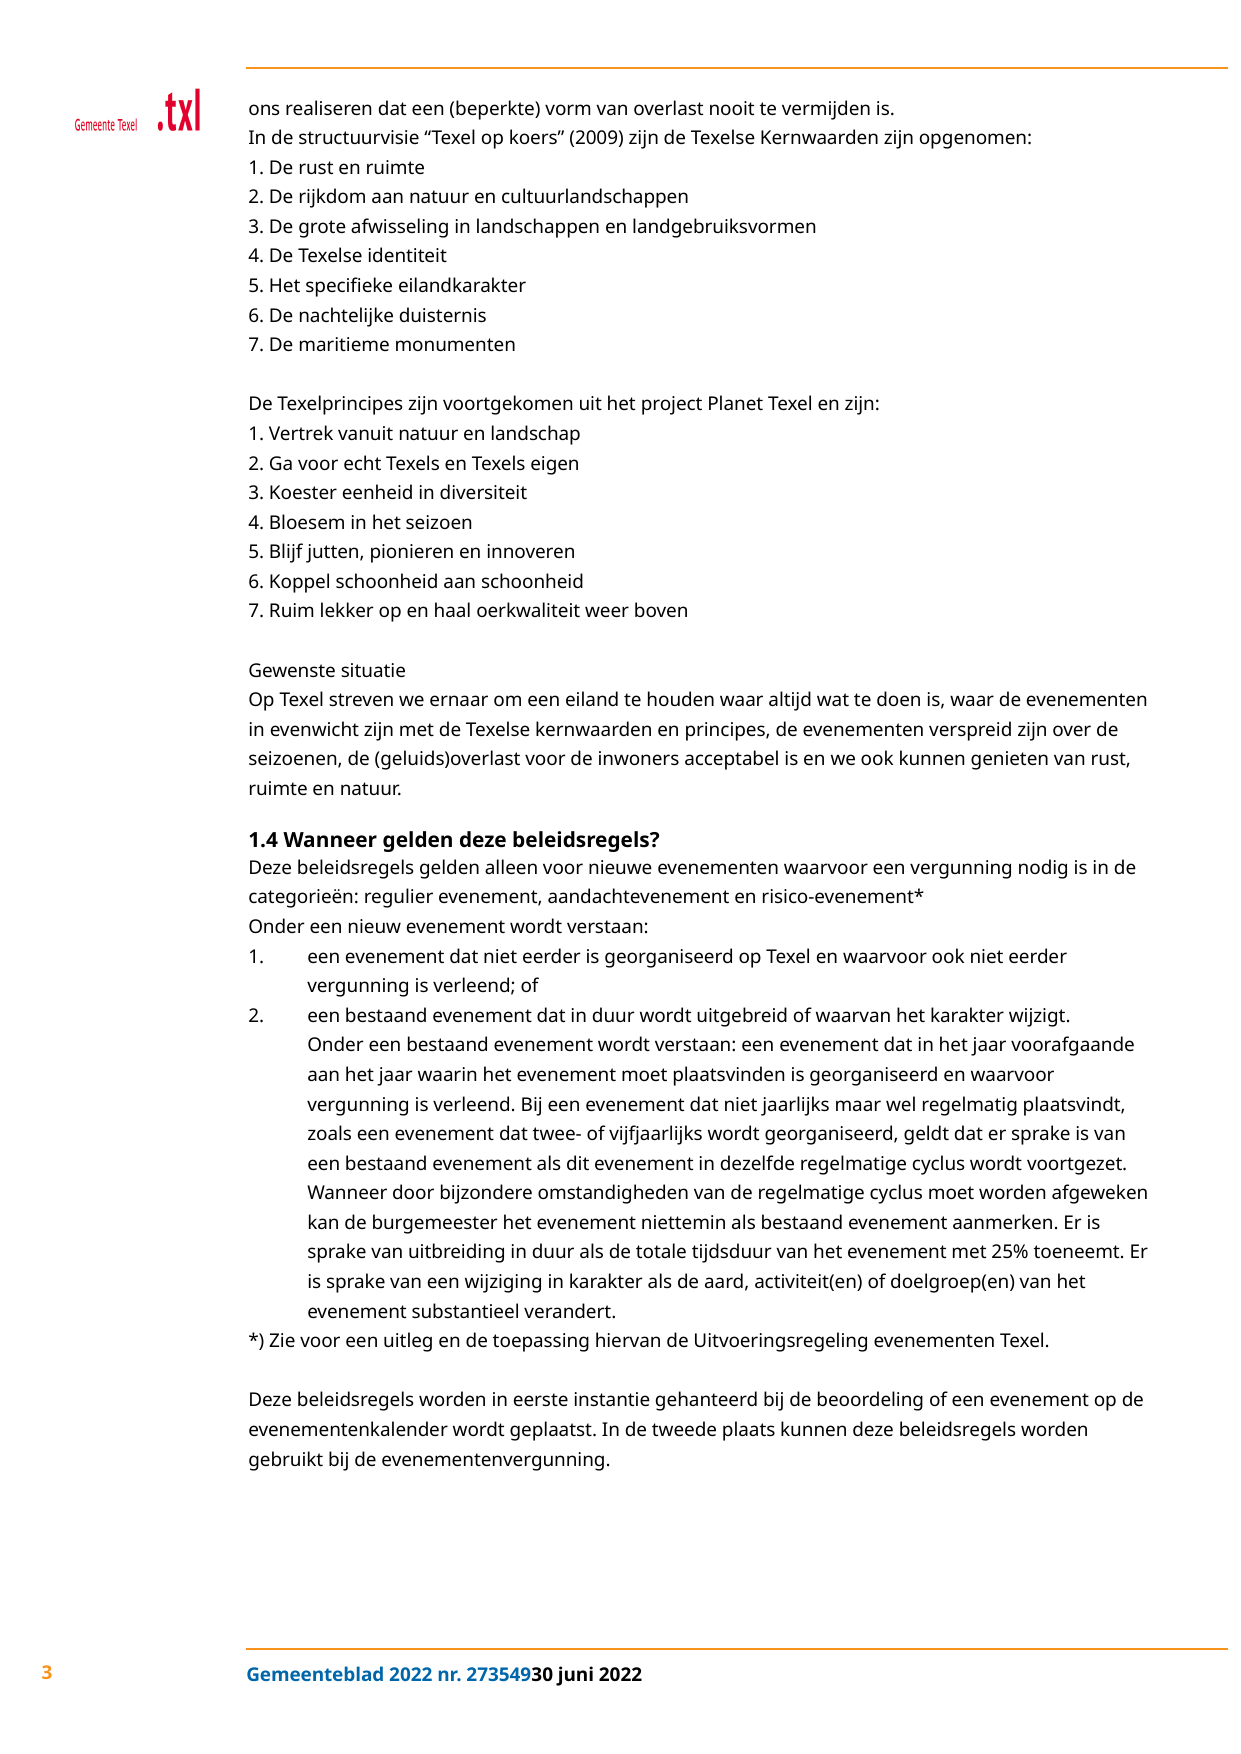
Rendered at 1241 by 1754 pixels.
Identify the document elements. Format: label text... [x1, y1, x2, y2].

text 1. De rust en ruimte [248, 154, 1152, 180]
text 7. De maritieme monumenten [248, 331, 1152, 357]
text 6. De nachtelijke duisternis [248, 302, 1152, 328]
text 7. Ruim lekker op en haal oerkwaliteit weer boven [248, 598, 1152, 623]
text In de structuurvisie “Texel op koers” (2009) zijn de Texelse Kernwaarden zijn opgenomen: [248, 124, 1152, 150]
text ons realiseren dat een (beperkte) vorm van overlast nooit te vermijden is. [248, 95, 1152, 121]
text Deze beleidsregels worden in eerste instantie gehanteerd bij de beoordeling of een evenement op de evenementenkalender wordt geplaatst. In de tweede plaats kunnen deze beleidsregels worden gebruikt bij de evenementenvergunning. [248, 1387, 1152, 1471]
text 6. Koppel schoonheid aan schoonheid [248, 568, 1152, 594]
text 2. Ga voor echt Texels en Texels eigen [248, 450, 1152, 476]
text 5. Het specifieke eilandkarakter [248, 272, 1152, 298]
text 1. Vertrek vanuit natuur en landschap [248, 420, 1152, 446]
text Op Texel streven we ernaar om een eiland te houden waar altijd wat te doen is, waar de evenementen in evenwicht zijn met de Texelse kernwaarden en principes, de evenementen verspreid zijn over de seizoenen, de (geluids)overlast voor de inwoners acceptabel is en we ook kunnen genieten van rust, ruimte en natuur. [248, 686, 1152, 801]
text Gewenste situatie [248, 657, 1152, 683]
list Onder een bestaand evenement wordt verstaan: een evenement dat in het jaar voorafgaande aan het jaar waarin het evenement moet plaatsvinden is georganiseerd en waarvoor vergunning is verleend. Bij een evenement dat niet jaarlijks maar wel regelmatig plaatsvindt, zoals een evenement dat twee- of vijfjaarlijks wordt georganiseerd, geldt dat er sprake is van een bestaand evenement als dit evenement in dezelfde regelmatige cyclus wordt voortgezet. Wanneer door bijzondere omstandigheden van de regelmatige cyclus moet worden afgeweken kan de burgemeester het evenement niettemin als bestaand evenement aanmerken. Er is sprake van uitbreiding in duur als de totale tijdsduur van het evenement met 25% toeneemt. Er is sprake van een wijziging in karakter als de aard, activiteit(en) of doelgroep(en) van het evenement substantieel verandert. [248, 1032, 1152, 1323]
text categorieën: regulier evenement, aandachtevenement en risico-evenement* [248, 884, 1152, 909]
text 5. Blijf jutten, pionieren en innoveren [248, 538, 1152, 564]
picture [41, 47, 231, 172]
text Onder een nieuw evenement wordt verstaan: [248, 913, 1152, 939]
text 4. Bloesem in het seizoen [248, 509, 1152, 535]
text 2. De rijkdom aan natuur en cultuurlandschappen [248, 183, 1152, 209]
text De Texelprincipes zijn voortgekomen uit het project Planet Texel en zijn: [248, 391, 1152, 416]
text 1.4 Wanneer gelden deze beleidsregels? [248, 826, 1152, 854]
text Deze beleidsregels gelden alleen voor nieuwe evenementen waarvoor een vergunning nodig is in de [248, 854, 1152, 880]
text 3. De grote afwisseling in landschappen en landgebruiksvormen [248, 213, 1152, 239]
text 4. De Texelse identiteit [248, 243, 1152, 268]
list een bestaand evenement dat in duur wordt uitgebreid of waarvan het karakter wijzigt. [248, 1002, 1152, 1028]
list een evenement dat niet eerder is georganiseerd op Texel en waarvoor ook niet eerder vergunning is verleend; of [248, 943, 1152, 998]
text *) Zie voor een uitleg en de toepassing hiervan de Uitvoeringsregeling evenementen Texel. [248, 1327, 1152, 1353]
text 3. Koester eenheid in diversiteit [248, 479, 1152, 505]
